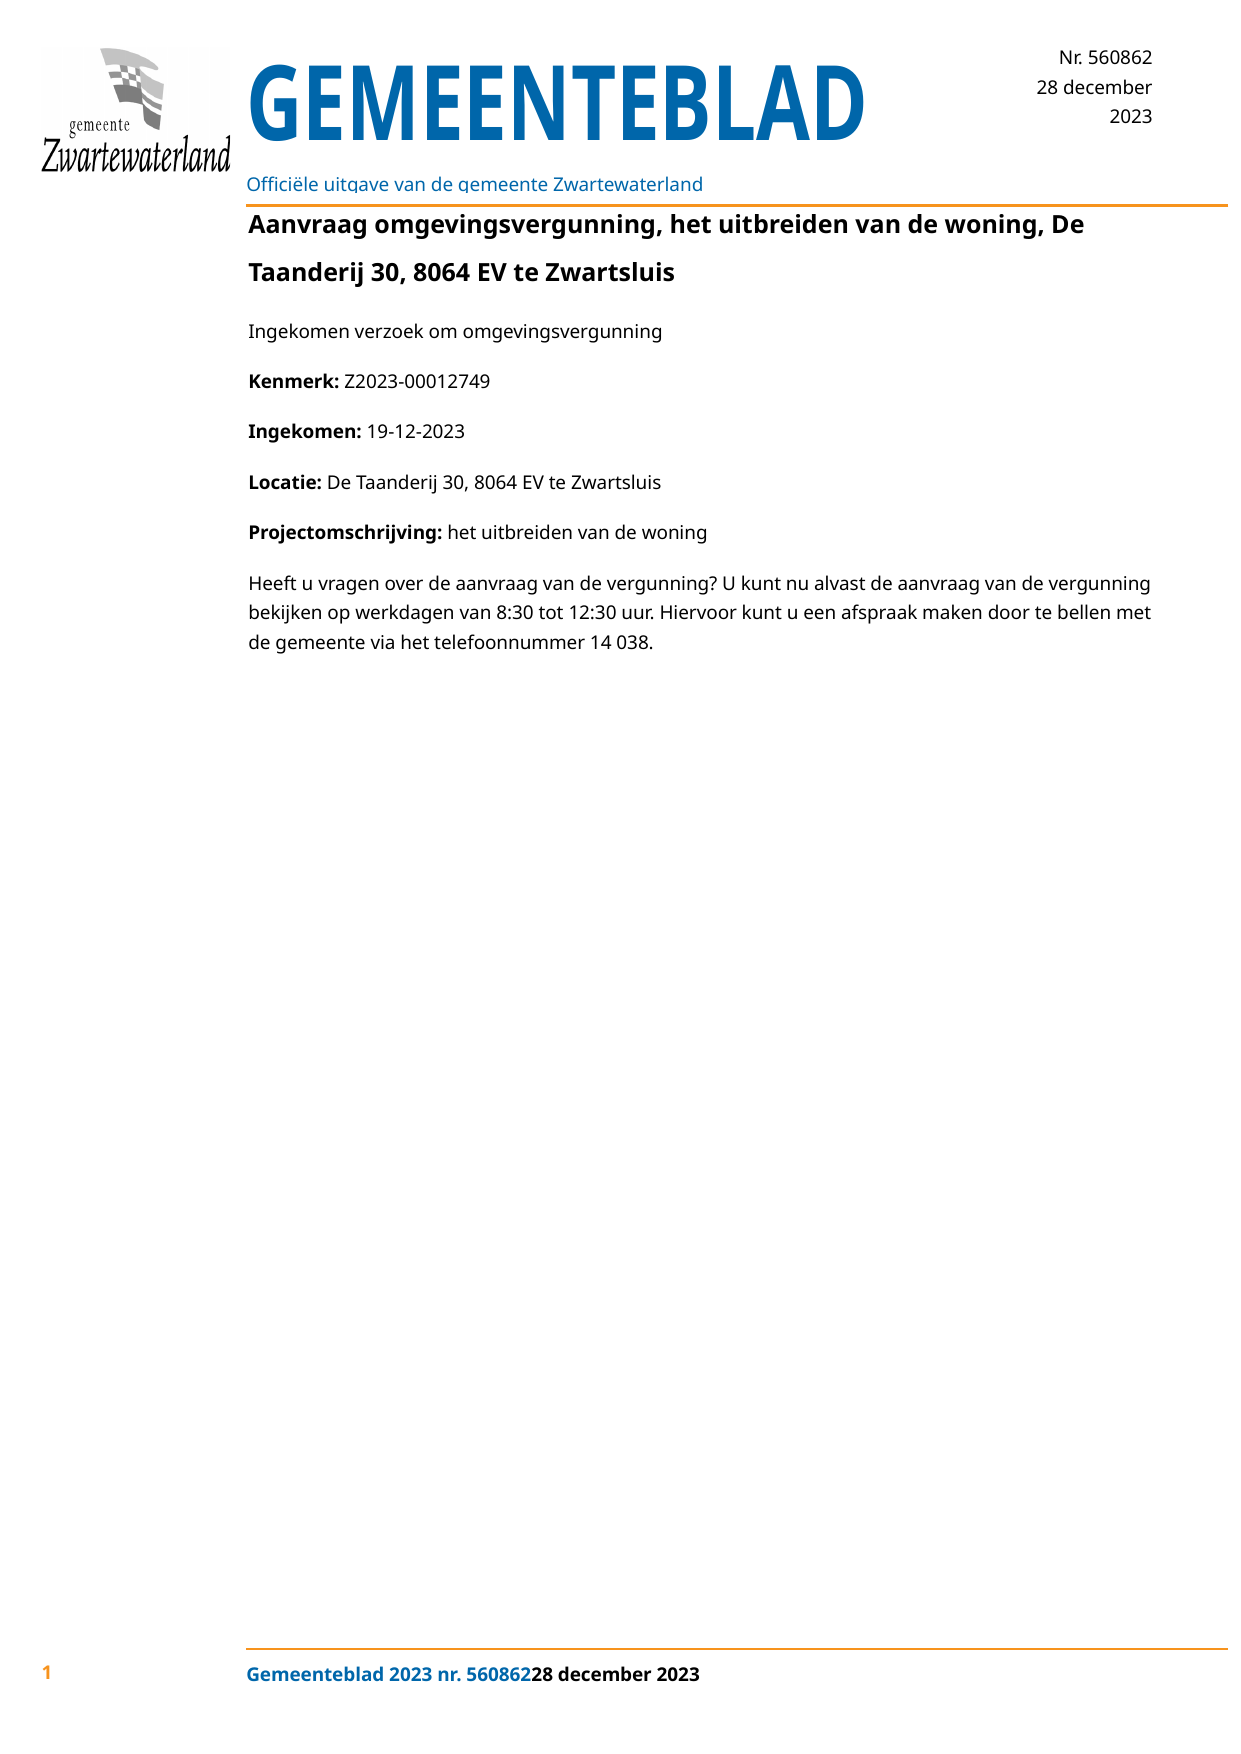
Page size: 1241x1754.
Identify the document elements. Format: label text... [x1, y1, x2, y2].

text Locatie: De Taanderij 30, 8064 EV te Zwartsluis [248, 469, 1152, 495]
text Heeft u vragen over de aanvraag van de vergunning? U kunt nu alvast de aanvraag van de vergunning bekijken op werkdagen van 8:30 tot 12:30 uur. Hiervoor kunt u een afspraak maken door te bellen met de gemeente via het telefoonnummer 14 038. [248, 570, 1152, 655]
text Aanvraag omgevingsvergunning, het uitbreiden van de woning, De Taanderij 30, 8064 EV te Zwartsluis [248, 207, 1152, 288]
text Projectomschrijving: het uitbreiden van de woning [248, 519, 1152, 545]
text Kenmerk: Z2023-00012749 [248, 368, 1152, 394]
picture [41, 47, 231, 172]
text Ingekomen: 19-12-2023 [248, 419, 1152, 444]
text Ingekomen verzoek om omgevingsvergunning [248, 318, 1152, 344]
